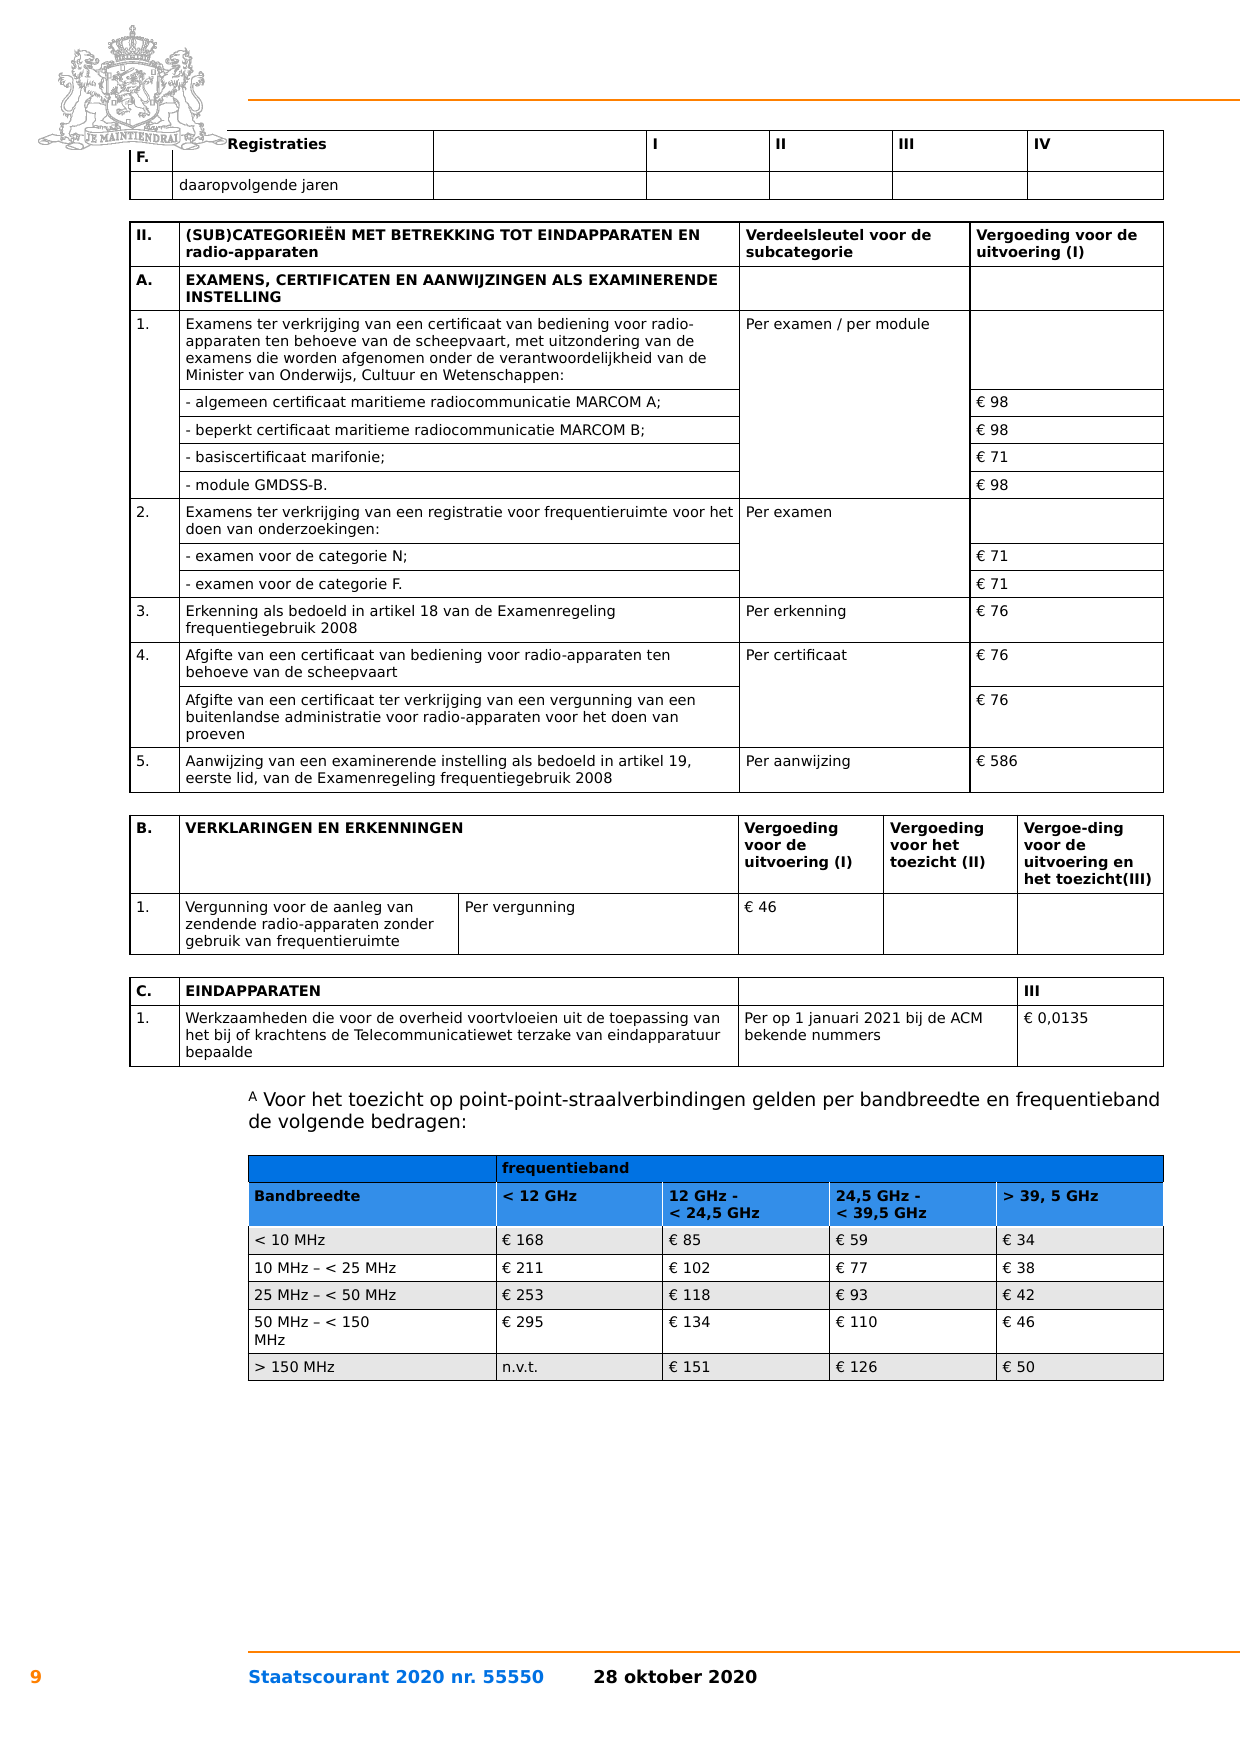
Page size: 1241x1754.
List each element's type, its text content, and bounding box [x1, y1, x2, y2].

table_cell n.v.t. [497, 1354, 662, 1380]
table_cell 2. [131, 499, 179, 597]
table_header Registraties [173, 131, 433, 171]
table_header II. [131, 223, 179, 266]
table_cell € 102 [663, 1255, 829, 1281]
table_cell < 12 GHz [497, 1183, 662, 1226]
table_cell 12 GHz - < 24,5 GHz [663, 1183, 829, 1226]
table_header [739, 978, 1017, 1004]
table_cell 4. [131, 643, 179, 747]
table_header III [893, 131, 1027, 171]
table_cell Aanwijzing van een examinerende instelling als bedoeld in artikel 19, eerste lid, van de Examenregeling frequentiegebruik 2008 [180, 748, 739, 792]
table_cell € 71 [971, 444, 1163, 471]
table_cell € 76 [971, 598, 1163, 642]
table_cell [884, 894, 1017, 954]
table_cell Vergunning voor de aanleg van zendende radio-apparaten zonder gebruik van frequentieruimte [180, 894, 458, 954]
table_cell EXAMENS, CERTIFICATEN EN AANWIJZINGEN ALS EXAMINERENDE INSTELLING [180, 267, 739, 310]
table_cell € 34 [997, 1228, 1163, 1254]
table_cell Examens ter verkrijging van een certificaat van bediening voor radio-apparaten ten behoeve van de scheepvaart, met uitzondering van de examens die worden afgenomen onder de verantwoordelijkheid van de Minister van Onderwijs, Cultuur en Wetenschappen: [180, 311, 739, 388]
table_cell 1. [131, 894, 179, 954]
table_cell Per op 1 januari 2021 bij de ACM bekende nummers [739, 1006, 1017, 1066]
table_cell € 295 [497, 1310, 662, 1353]
table_cell [971, 267, 1163, 310]
table_cell Per erkenning [740, 598, 969, 642]
table_cell [971, 311, 1163, 388]
table_cell € 0,0135 [1018, 1006, 1163, 1066]
table_header Verdeelsleutel voor de subcategorie [740, 223, 969, 266]
table_header F. [131, 150, 172, 171]
table_cell € 93 [830, 1282, 996, 1309]
table_header Vergoeding voor de uitvoering (I) [971, 223, 1163, 266]
table_cell 1. [131, 311, 179, 498]
table_cell 5. [131, 748, 179, 792]
table_cell - examen voor de categorie F. [180, 571, 739, 597]
table_cell € 76 [971, 687, 1163, 747]
table_cell Werkzaamheden die voor de overheid voortvloeien uit de toepassing van het bij of krachtens de Telecommunicatiewet terzake van eindapparatuur bepaalde [180, 1006, 738, 1066]
table_cell € 85 [663, 1228, 829, 1254]
table_cell € 168 [497, 1228, 662, 1254]
table_cell 3. [131, 598, 179, 642]
table_header III [1018, 978, 1163, 1004]
table_cell Bandbreedte [249, 1183, 496, 1226]
table_header [249, 1156, 496, 1182]
table_cell € 98 [971, 390, 1163, 416]
table_header I [647, 131, 769, 171]
table_header B. [131, 816, 179, 893]
table_cell A. [131, 267, 179, 310]
table_cell 10 MHz – < 25 MHz [249, 1255, 496, 1281]
table_cell < 10 MHz [249, 1228, 496, 1254]
table_cell € 118 [663, 1282, 829, 1309]
table_header Vergoeding voor het toezicht (II) [884, 816, 1017, 893]
table_header frequentieband [497, 1156, 1163, 1182]
table_cell 24,5 GHz - < 39,5 GHz [830, 1183, 996, 1226]
table_cell [1018, 894, 1163, 954]
table_cell [770, 172, 892, 198]
text A Voor het toezicht op point-point-straalverbindingen gelden per bandbreedte en frequentieband de volgende bedragen: [248, 1089, 1163, 1133]
table_header VERKLARINGEN EN ERKENNINGEN [180, 816, 738, 893]
table_cell € 71 [971, 571, 1163, 597]
table_header [434, 131, 646, 171]
table_header C. [131, 978, 179, 1004]
table_cell Per aanwijzing [740, 748, 969, 792]
table_cell > 150 MHz [249, 1354, 496, 1380]
table_cell € 46 [739, 894, 883, 954]
table_cell [971, 499, 1163, 542]
table_cell € 50 [997, 1354, 1163, 1380]
table_cell Afgifte van een certificaat ter verkrijging van een vergunning van een buitenlandse administratie voor radio-apparaten voor het doen van proeven [180, 687, 739, 747]
table_cell 1. [131, 1006, 179, 1066]
table_cell € 71 [971, 544, 1163, 570]
table_cell daaropvolgende jaren [173, 172, 433, 198]
table_header EINDAPPARATEN [180, 978, 738, 1004]
table_cell Per examen / per module [740, 311, 969, 498]
table_cell Examens ter verkrijging van een registratie voor frequentieruimte voor het doen van onderzoekingen: [180, 499, 739, 542]
table_cell € 126 [830, 1354, 996, 1380]
table_cell [131, 172, 172, 198]
table_cell Erkenning als bedoeld in artikel 18 van de Examenregeling frequentiegebruik 2008 [180, 598, 739, 642]
table_cell € 586 [971, 748, 1163, 792]
table_cell Per certificaat [740, 643, 969, 747]
table_cell [434, 172, 646, 198]
table_cell - module GMDSS-B. [180, 472, 739, 498]
table_cell € 253 [497, 1282, 662, 1309]
table_cell - examen voor de categorie N; [180, 544, 739, 570]
table_cell - beperkt certificaat maritieme radiocommunicatie MARCOM B; [180, 417, 739, 443]
table_cell 50 MHz – < 150 MHz [249, 1310, 496, 1353]
table_cell € 38 [997, 1255, 1163, 1281]
table_cell € 211 [497, 1255, 662, 1281]
table_cell [1028, 172, 1163, 198]
table_cell > 39, 5 GHz [997, 1183, 1163, 1226]
table_cell € 134 [663, 1310, 829, 1353]
table_cell Per vergunning [459, 894, 738, 954]
picture [38, 25, 227, 150]
table_cell € 98 [971, 472, 1163, 498]
table_header (SUB)CATEGORIEËN MET BETREKKING TOT EINDAPPARATEN EN radio-apparaten [180, 223, 739, 266]
table_cell € 151 [663, 1354, 829, 1380]
table_cell € 98 [971, 417, 1163, 443]
table_cell € 76 [971, 643, 1163, 686]
table_cell Per examen [740, 499, 969, 597]
table_cell - basiscertificaat marifonie; [180, 444, 739, 471]
table_cell € 110 [830, 1310, 996, 1353]
table_cell [893, 172, 1027, 198]
table_header Vergoe-ding voor de uitvoering en het toezicht(III) [1018, 816, 1163, 893]
table_cell 25 MHz – < 50 MHz [249, 1282, 496, 1309]
table_header Vergoeding voor de uitvoering (I) [739, 816, 883, 893]
table_cell [647, 172, 769, 198]
table_cell € 46 [997, 1310, 1163, 1353]
table_header II [770, 131, 892, 171]
table_cell € 59 [830, 1228, 996, 1254]
table_cell Afgifte van een certificaat van bediening voor radio-apparaten ten behoeve van de scheepvaart [180, 643, 739, 686]
table_cell - algemeen certificaat maritieme radiocommunicatie MARCOM A; [180, 390, 739, 416]
table_header IV [1028, 131, 1163, 171]
table_cell [740, 267, 969, 310]
table_cell € 77 [830, 1255, 996, 1281]
table_cell € 42 [997, 1282, 1163, 1309]
